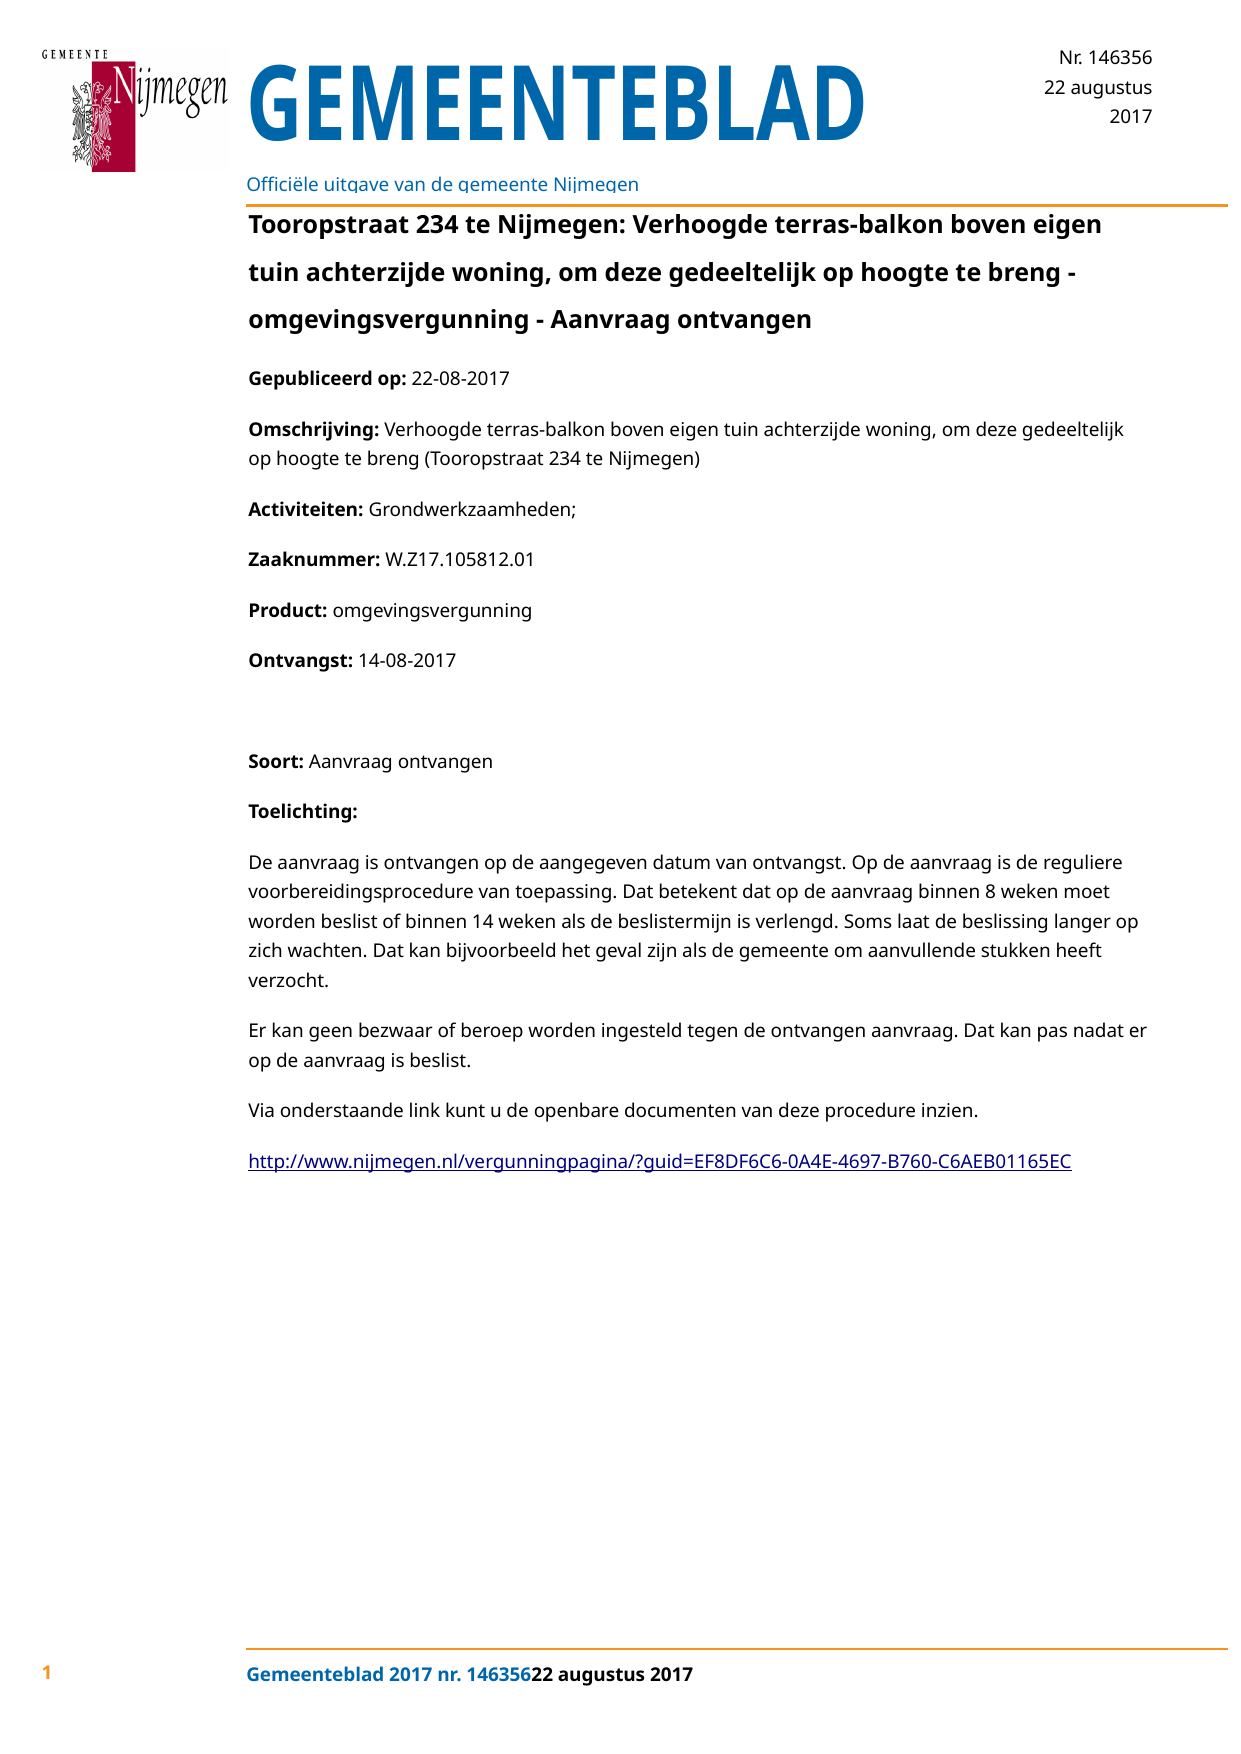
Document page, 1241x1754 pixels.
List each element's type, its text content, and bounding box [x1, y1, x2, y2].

text http://www.nijmegen.nl/vergunningpagina/?guid=EF8DF6C6-0A4E-4697-B760-C6AEB01165EC [248, 1148, 1152, 1174]
text Zaaknummer: W.Z17.105812.01 [248, 546, 1152, 572]
text De aanvraag is ontvangen op de aangegeven datum van ontvangst. Op de aanvraag is de reguliere voorbereidingsprocedure van toepassing. Dat betekent dat op de aanvraag binnen 8 weken moet worden beslist of binnen 14 weken als de beslistermijn is verlengd. Soms laat de beslissing langer op zich wachten. Dat kan bijvoorbeeld het geval zijn als de gemeente om aanvullende stukken heeft verzocht. [248, 849, 1152, 993]
text Product: omgevingsvergunning [248, 597, 1152, 622]
text Ontvangst: 14-08-2017 [248, 647, 1152, 673]
text Toelichting: [248, 798, 1152, 824]
text Er kan geen bezwaar of beroep worden ingesteld tegen de ontvangen aanvraag. Dat kan pas nadat er op de aanvraag is beslist. [248, 1018, 1152, 1073]
text Soort: Aanvraag ontvangen [248, 748, 1152, 774]
text Tooropstraat 234 te Nijmegen: Verhoogde terras-balkon boven eigen tuin achterzijde woning, om deze gedeeltelijk op hoogte te breng - omgevingsvergunning - Aanvraag ontvangen [248, 207, 1152, 336]
text Activiteiten: Grondwerkzaamheden; [248, 496, 1152, 522]
text Via onderstaande link kunt u de openbare documenten van deze procedure inzien. [248, 1098, 1152, 1123]
text Omschrijving: Verhoogde terras-balkon boven eigen tuin achterzijde woning, om deze gedeeltelijk op hoogte te breng (Tooropstraat 234 te Nijmegen) [248, 416, 1152, 471]
picture [41, 47, 231, 172]
text Gepubliceerd op: 22-08-2017 [248, 366, 1152, 391]
